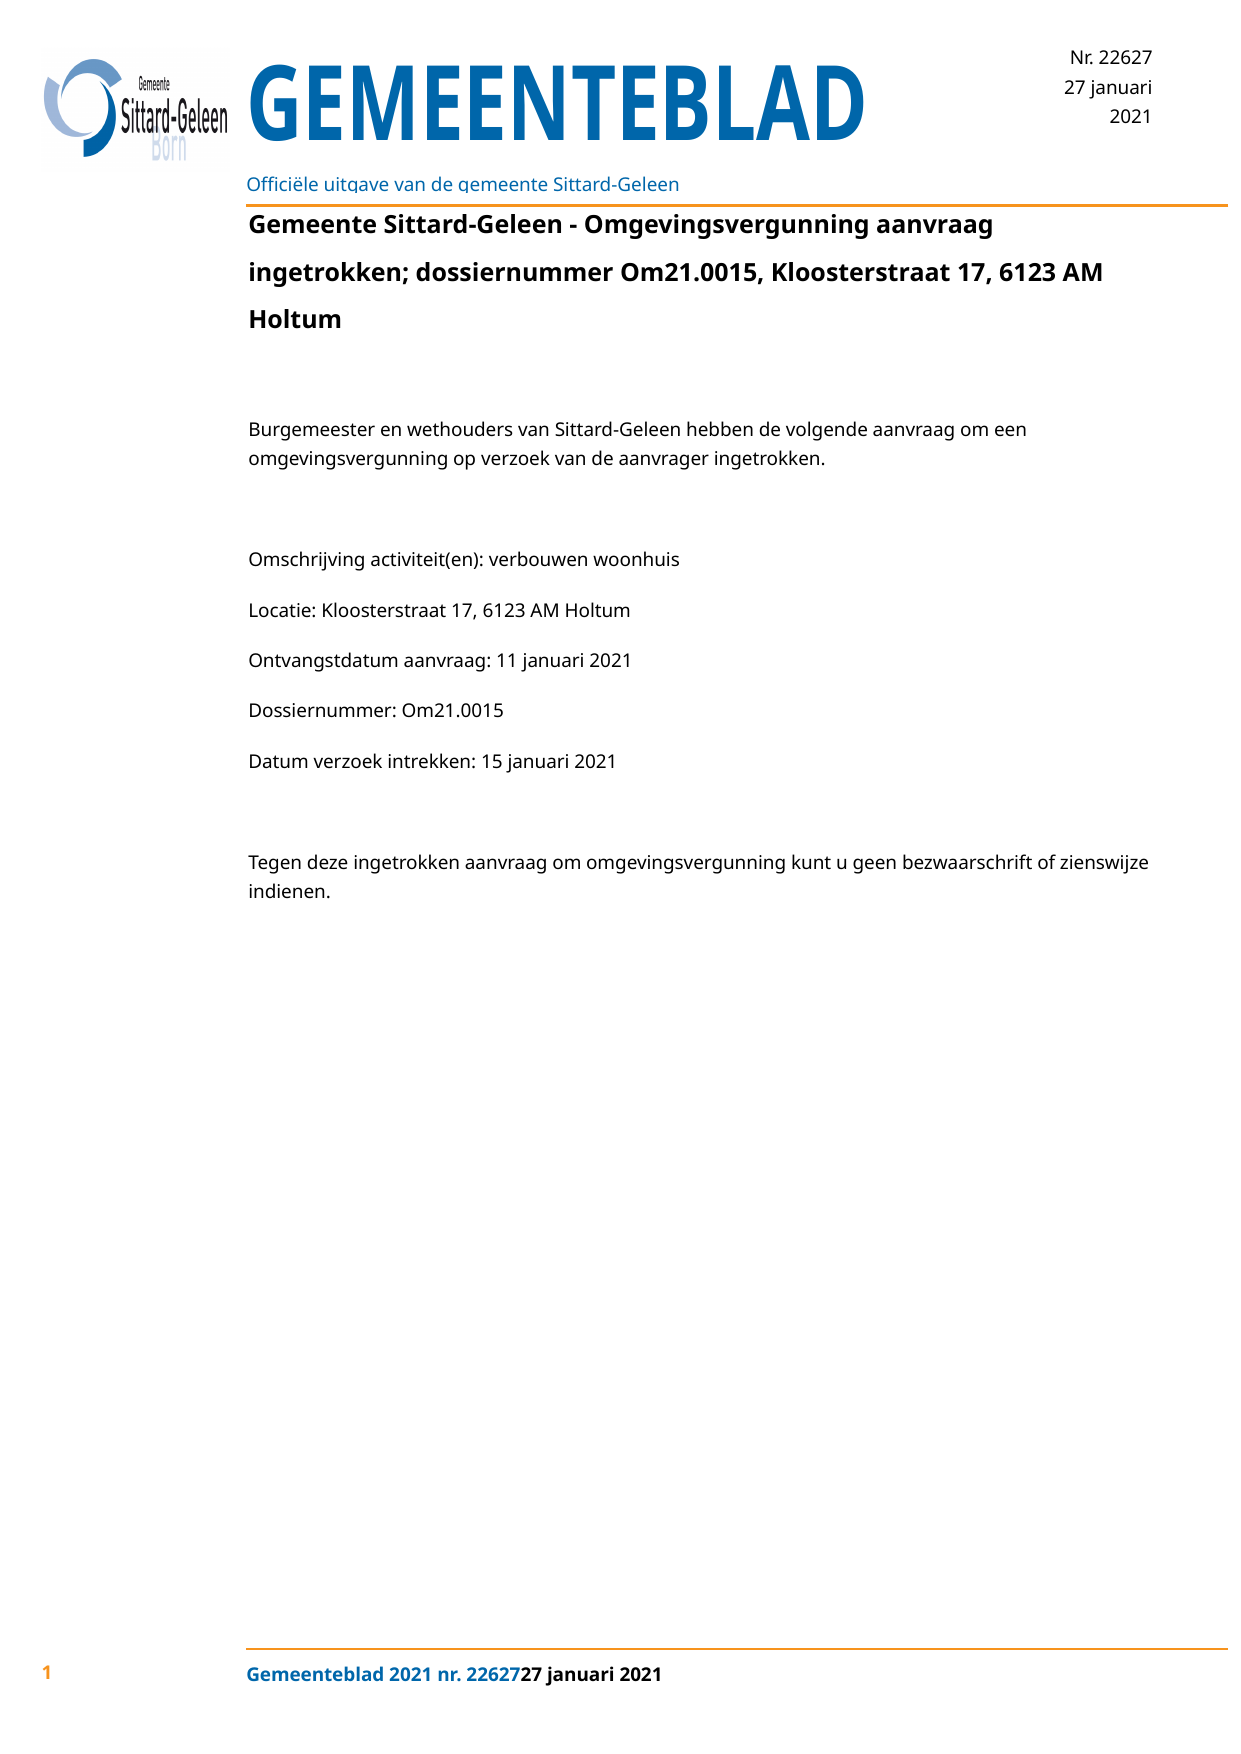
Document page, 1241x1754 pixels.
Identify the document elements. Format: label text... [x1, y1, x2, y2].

text Gemeente Sittard-Geleen - Omgevingsvergunning aanvraag ingetrokken; dossiernummer Om21.0015, Kloosterstraat 17, 6123 AM Holtum [248, 207, 1152, 336]
text Locatie: Kloosterstraat 17, 6123 AM Holtum [248, 597, 1152, 622]
text Omschrijving activiteit(en): verbouwen woonhuis [248, 546, 1152, 572]
text Dossiernummer: Om21.0015 [248, 698, 1152, 723]
picture [41, 47, 231, 172]
text Ontvangstdatum aanvraag: 11 januari 2021 [248, 647, 1152, 673]
text Datum verzoek intrekken: 15 januari 2021 [248, 748, 1152, 774]
text Burgemeester en wethouders van Sittard-Geleen hebben de volgende aanvraag om een omgevingsvergunning op verzoek van de aanvrager ingetrokken. [248, 416, 1152, 471]
text Tegen deze ingetrokken aanvraag om omgevingsvergunning kunt u geen bezwaarschrift of zienswijze indienen. [248, 849, 1152, 904]
